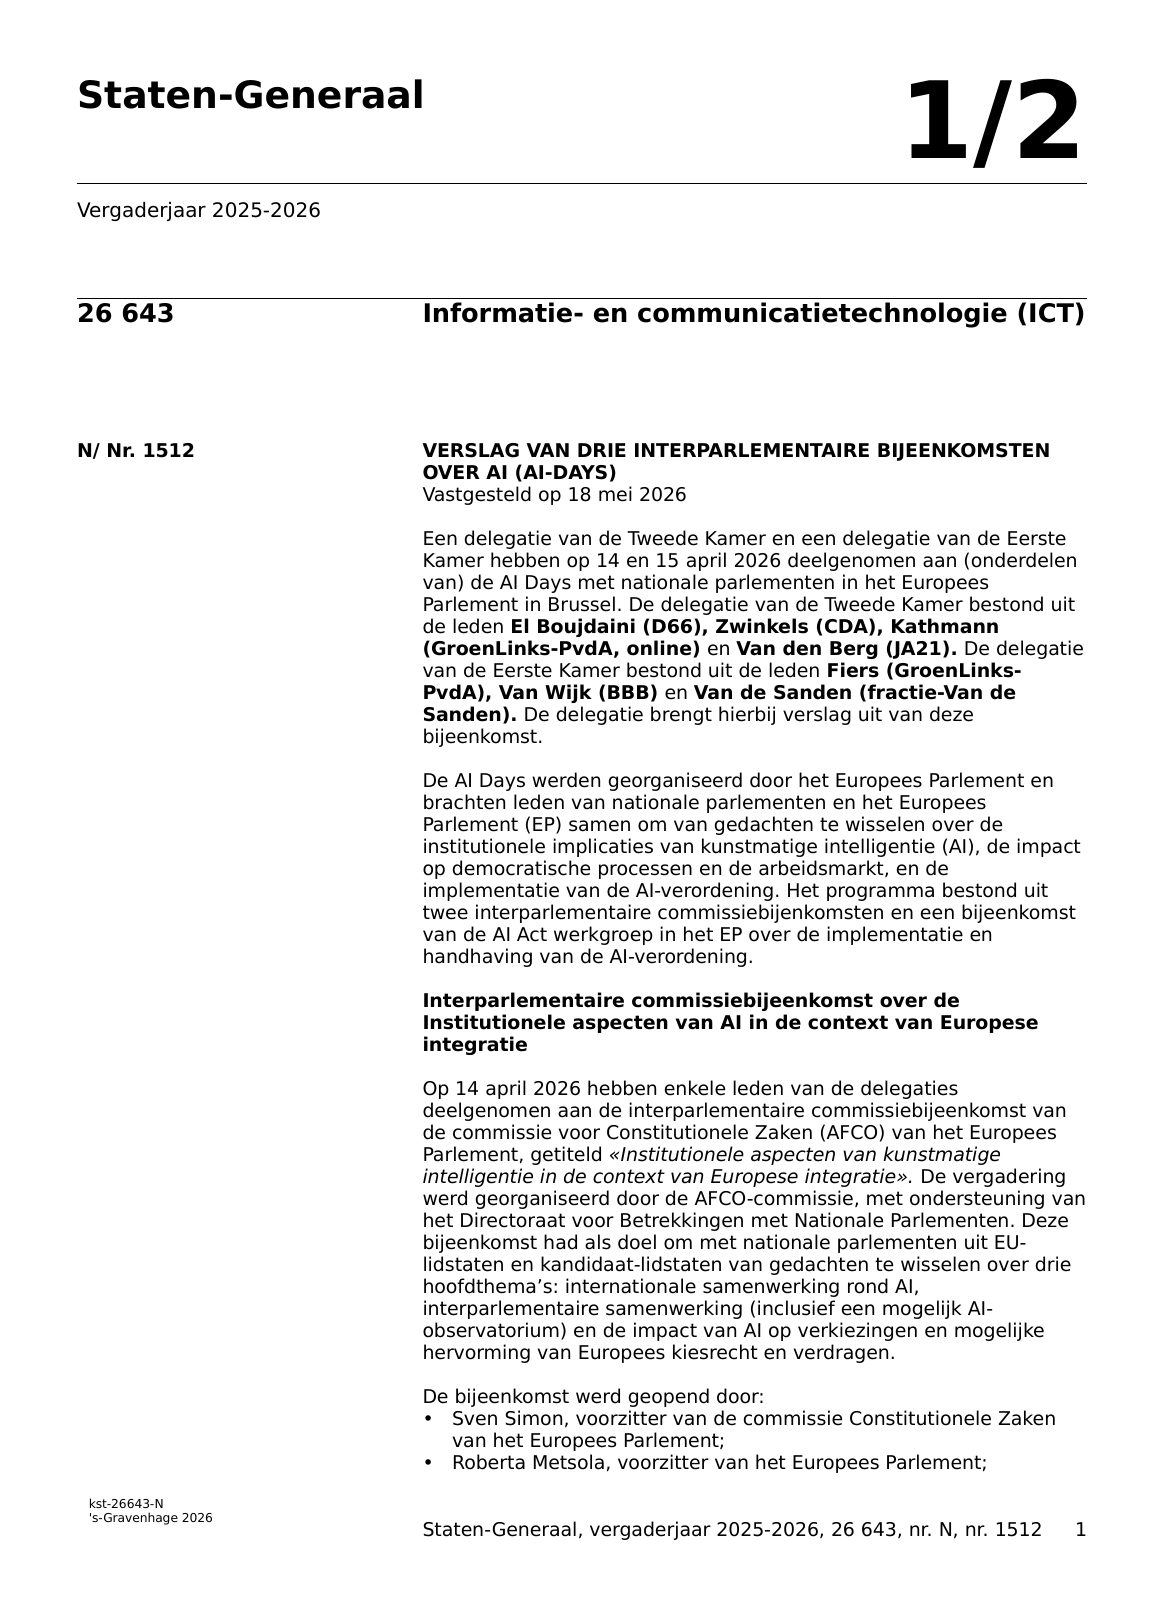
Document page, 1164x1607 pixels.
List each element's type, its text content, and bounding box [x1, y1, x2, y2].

table_header Staten-Generaal [77, 59, 886, 183]
text kst-26643-N [88, 1497, 323, 1511]
text De AI Days werden georganiseerd door het Europees Parlement en brachten leden van nationale parlementen en het Europees Parlement (EP) samen om van gedachten te wisselen over de institutionele implicaties van kunstmatige intelligentie (AI), de impact op democratische processen en de arbeidsmarkt, en de implementatie van de AI-verordening. Het programma bestond uit twee interparlementaire commissiebijenkomsten en een bijeenkomst van de AI Act werkgroep in het EP over de implementatie en handhaving van de AI-verordening. [422, 770, 1087, 968]
text • Sven Simon, voorzitter van de commissie Constitutionele Zaken van het Europees Parlement; [422, 1408, 1087, 1452]
subtitle 26 643 Informatie- en communicatietechnologie (ICT) [77, 299, 1087, 329]
text Op 14 april 2026 hebben enkele leden van de delegaties deelgenomen aan de interparlementaire commissiebijeenkomst van de commissie voor Constitutionele Zaken (AFCO) van het Europees Parlement, getiteld «Institutionele aspecten van kunstmatige intelligentie in de context van Europese integratie». De vergadering werd georganiseerd door de AFCO-commissie, met ondersteuning van het Directoraat voor Betrekkingen met Nationale Parlementen. Deze bijeenkomst had als doel om met nationale parlementen uit EU-lidstaten en kandidaat-lidstaten van gedachten te wisselen over drie hoofdthema’s: internationale samenwerking rond AI, interparlementaire samenwerking (inclusief een mogelijk AI-observatorium) en de impact van AI op verkiezingen en mogelijke hervorming van Europees kiesrecht en verdragen. [422, 1078, 1087, 1364]
text Een delegatie van de Tweede Kamer en een delegatie van de Eerste Kamer hebben op 14 en 15 april 2026 deelgenomen aan (onderdelen van) de AI Days met nationale parlementen in het Europees Parlement in Brussel. De delegatie van de Tweede Kamer bestond uit de leden El Boujdaini (D66), Zwinkels (CDA), Kathmann (GroenLinks-PvdA, online) en Van den Berg (JA21). De delegatie van de Eerste Kamer bestond uit de leden Fiers (GroenLinks-PvdA), Van Wijk (BBB) en Van de Sanden (fractie-Van de Sanden). De delegatie brengt hierbij verslag uit van deze bijeenkomst. [422, 528, 1087, 748]
table_header 1/2 [886, 59, 1087, 183]
table_cell Vergaderjaar 2025-2026 [77, 184, 1087, 298]
text Vastgesteld op 18 mei 2026 [422, 484, 1087, 506]
text 's-Gravenhage 2026 [88, 1511, 323, 1525]
text De bijeenkomst werd geopend door: [422, 1386, 1087, 1408]
text • Roberta Metsola, voorzitter van het Europees Parlement; [422, 1452, 1087, 1474]
subtitle Interparlementaire commissiebijeenkomst over de Institutionele aspecten van AI in de context van Europese integratie [422, 990, 1087, 1056]
subtitle N/ Nr. 1512 VERSLAG VAN DRIE INTERPARLEMENTAIRE BIJEENKOMSTEN OVER AI (AI-DAYS) [77, 440, 1087, 484]
